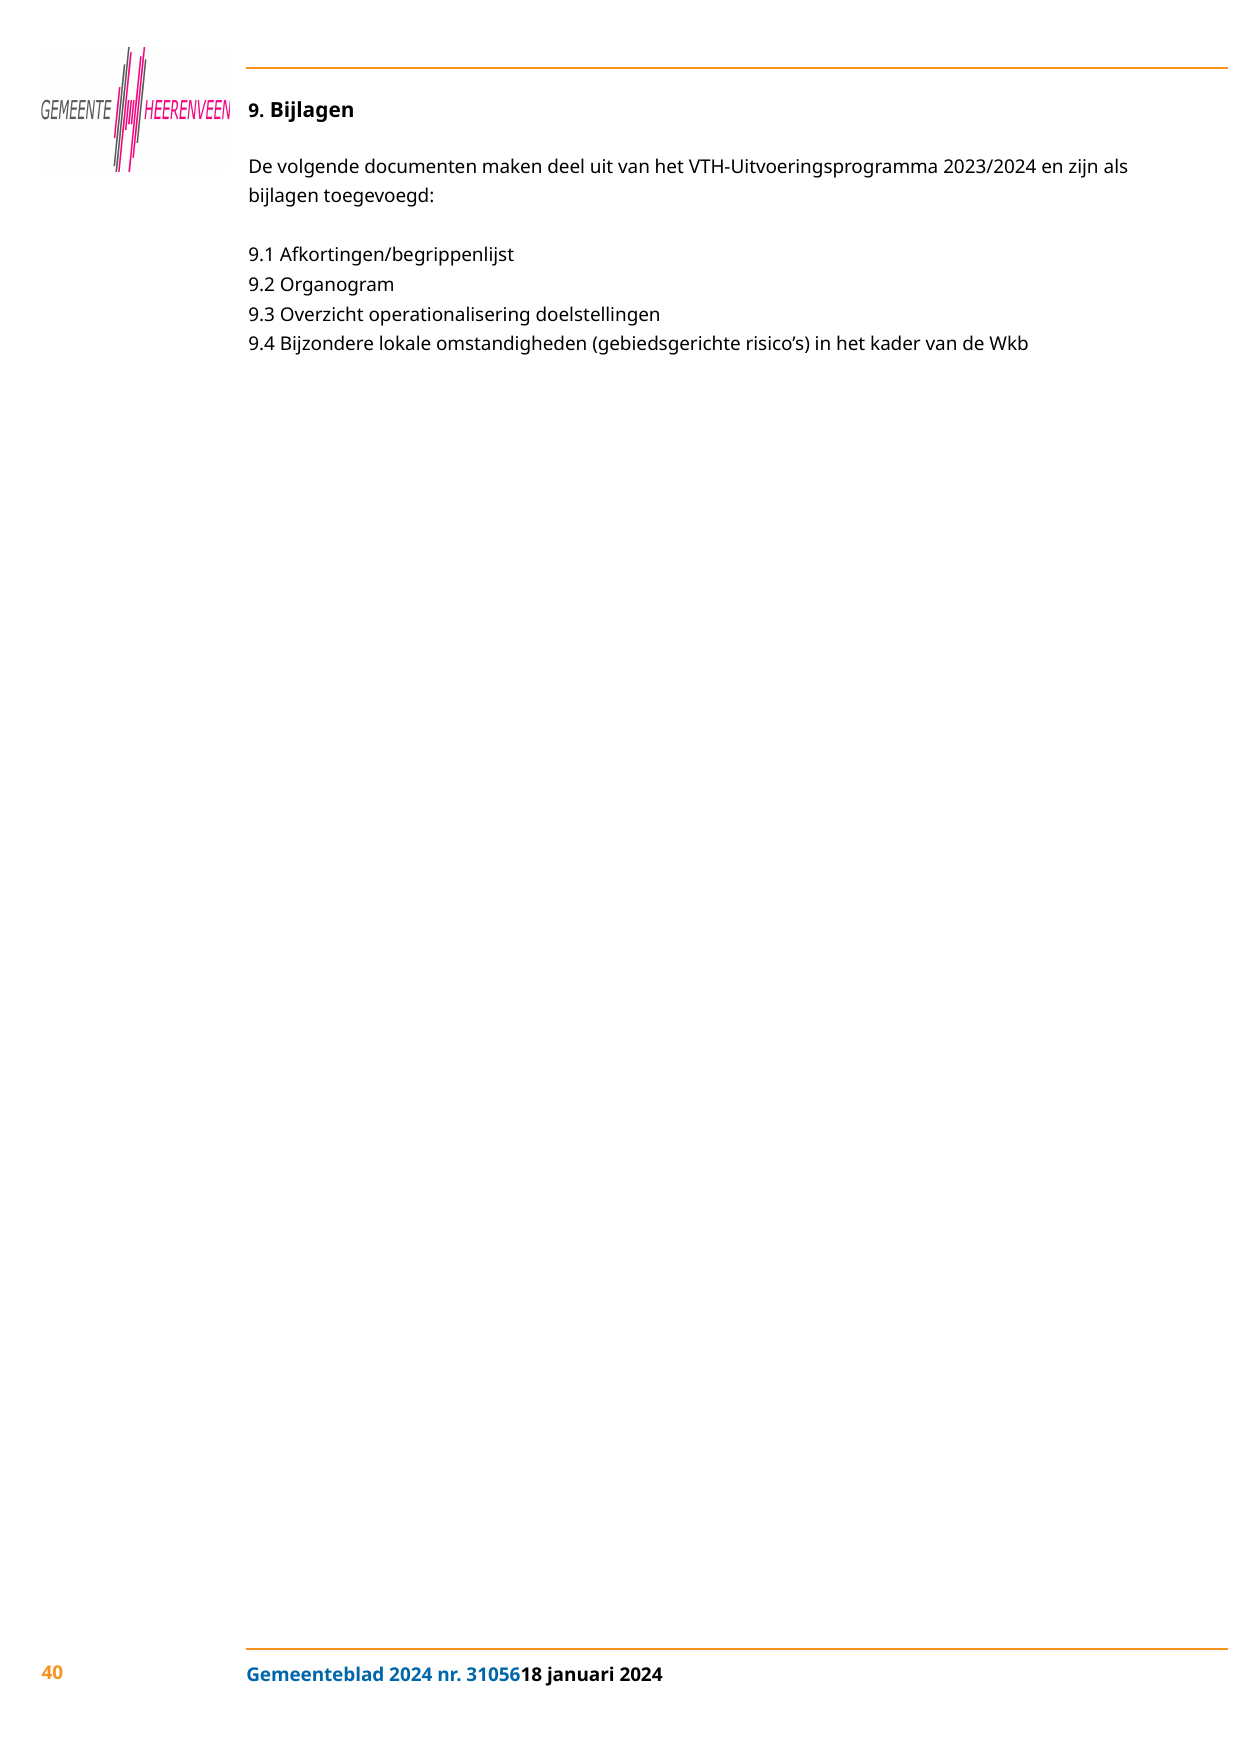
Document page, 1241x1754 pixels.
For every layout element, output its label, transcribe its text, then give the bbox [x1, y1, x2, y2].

text De volgende documenten maken deel uit van het VTH-Uitvoeringsprogramma 2023/2024 en zijn als bijlagen toegevoegd: [248, 153, 1152, 208]
text 9.1 Afkortingen/begrippenlijst [248, 242, 1152, 267]
text 9.3 Overzicht operationalisering doelstellingen [248, 301, 1152, 327]
text 9. Bijlagen [248, 95, 1152, 123]
text 9.2 Organogram [248, 271, 1152, 297]
picture [41, 47, 231, 172]
text 9.4 Bijzondere lokale omstandigheden (gebiedsgerichte risico’s) in het kader van de Wkb [248, 330, 1152, 356]
